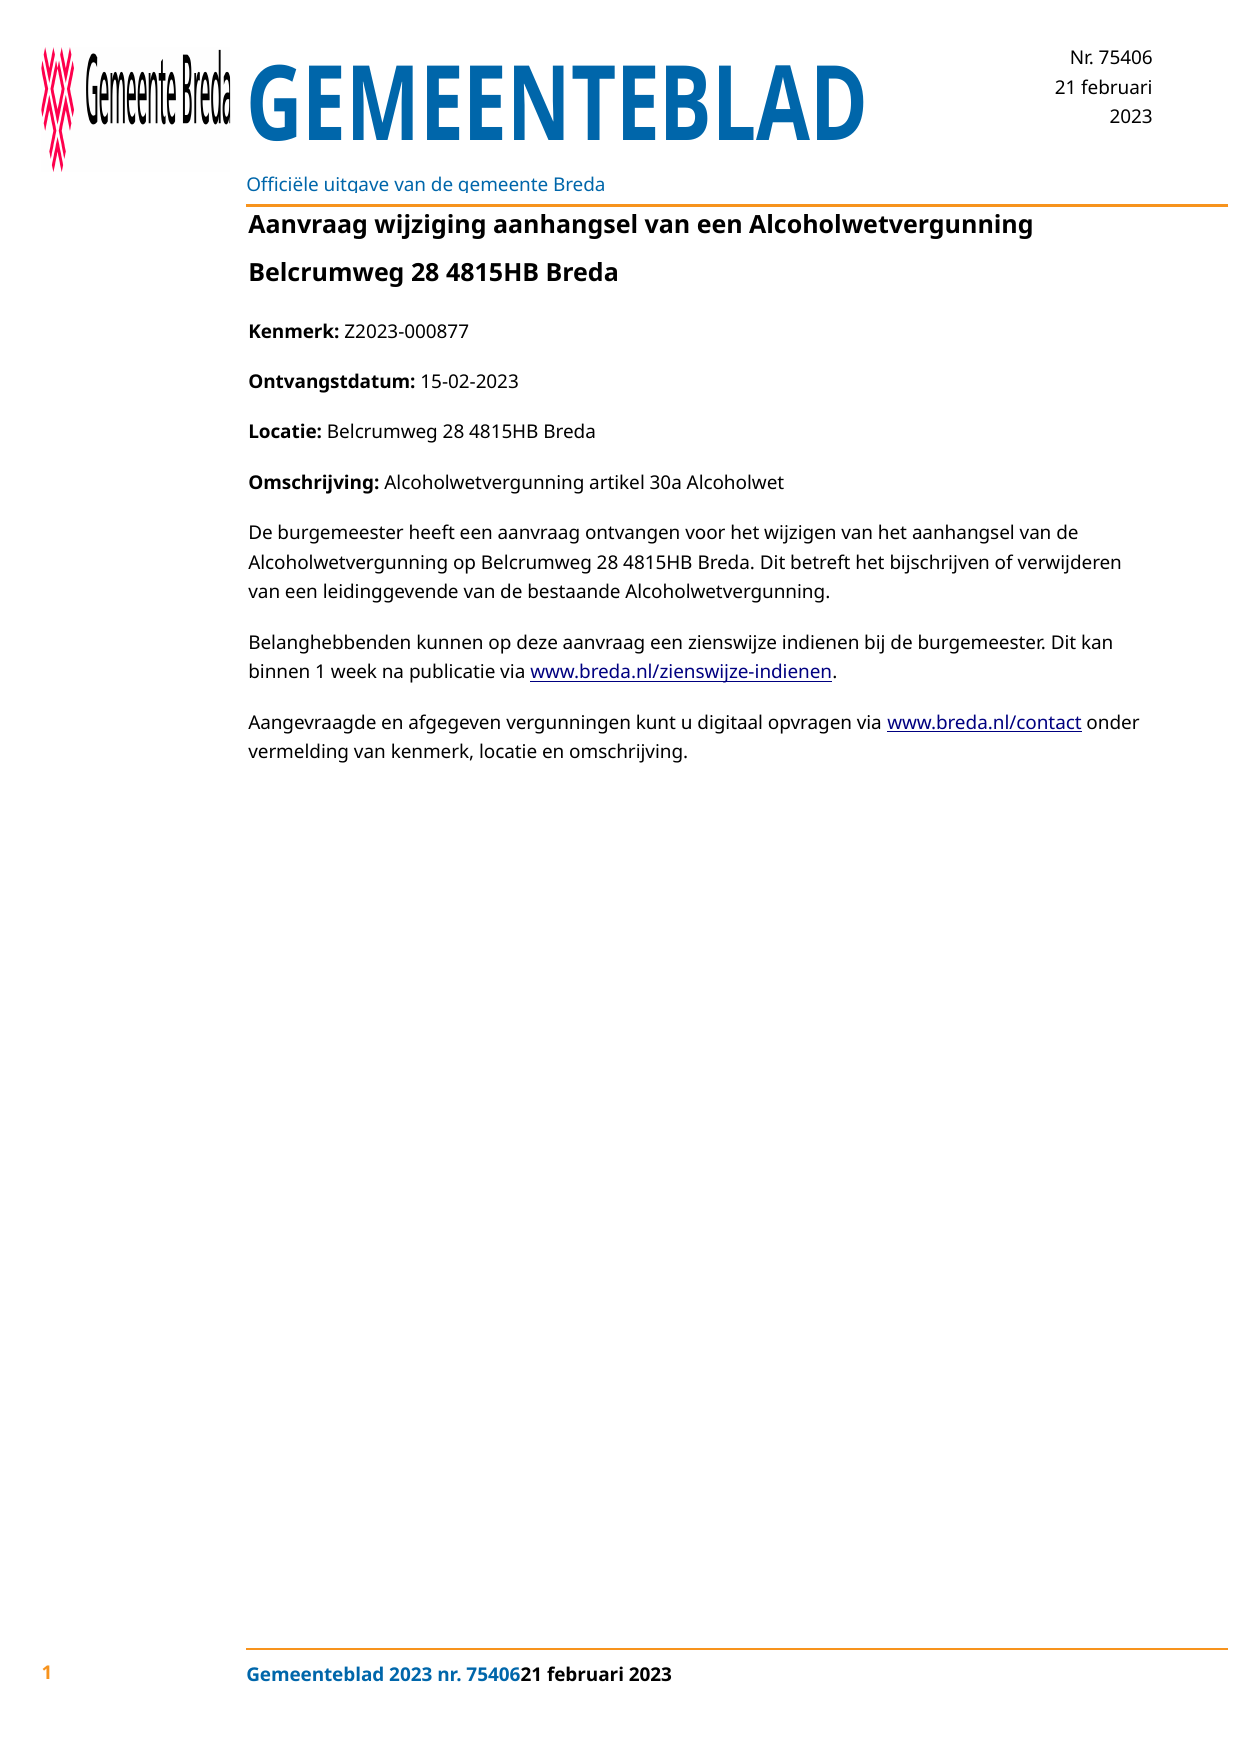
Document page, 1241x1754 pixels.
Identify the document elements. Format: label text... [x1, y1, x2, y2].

text Kenmerk: Z2023-000877 [248, 318, 1152, 344]
text Aanvraag wijziging aanhangsel van een Alcoholwetvergunning Belcrumweg 28 4815HB Breda [248, 207, 1152, 288]
text De burgemeester heeft een aanvraag ontvangen voor het wijzigen van het aanhangsel van de Alcoholwetvergunning op Belcrumweg 28 4815HB Breda. Dit betreft het bijschrijven of verwijderen van een leidinggevende van de bestaande Alcoholwetvergunning. [248, 519, 1152, 604]
text Aangevraagde en afgegeven vergunningen kunt u digitaal opvragen via www.breda.nl/contact onder vermelding van kenmerk, locatie en omschrijving. [248, 709, 1152, 764]
picture [41, 47, 231, 172]
text Belanghebbenden kunnen op deze aanvraag een zienswijze indienen bij de burgemeester. Dit kan binnen 1 week na publicatie via www.breda.nl/zienswijze-indienen. [248, 629, 1152, 684]
text Ontvangstdatum: 15-02-2023 [248, 368, 1152, 394]
text Omschrijving: Alcoholwetvergunning artikel 30a Alcoholwet [248, 469, 1152, 495]
text Locatie: Belcrumweg 28 4815HB Breda [248, 419, 1152, 444]
